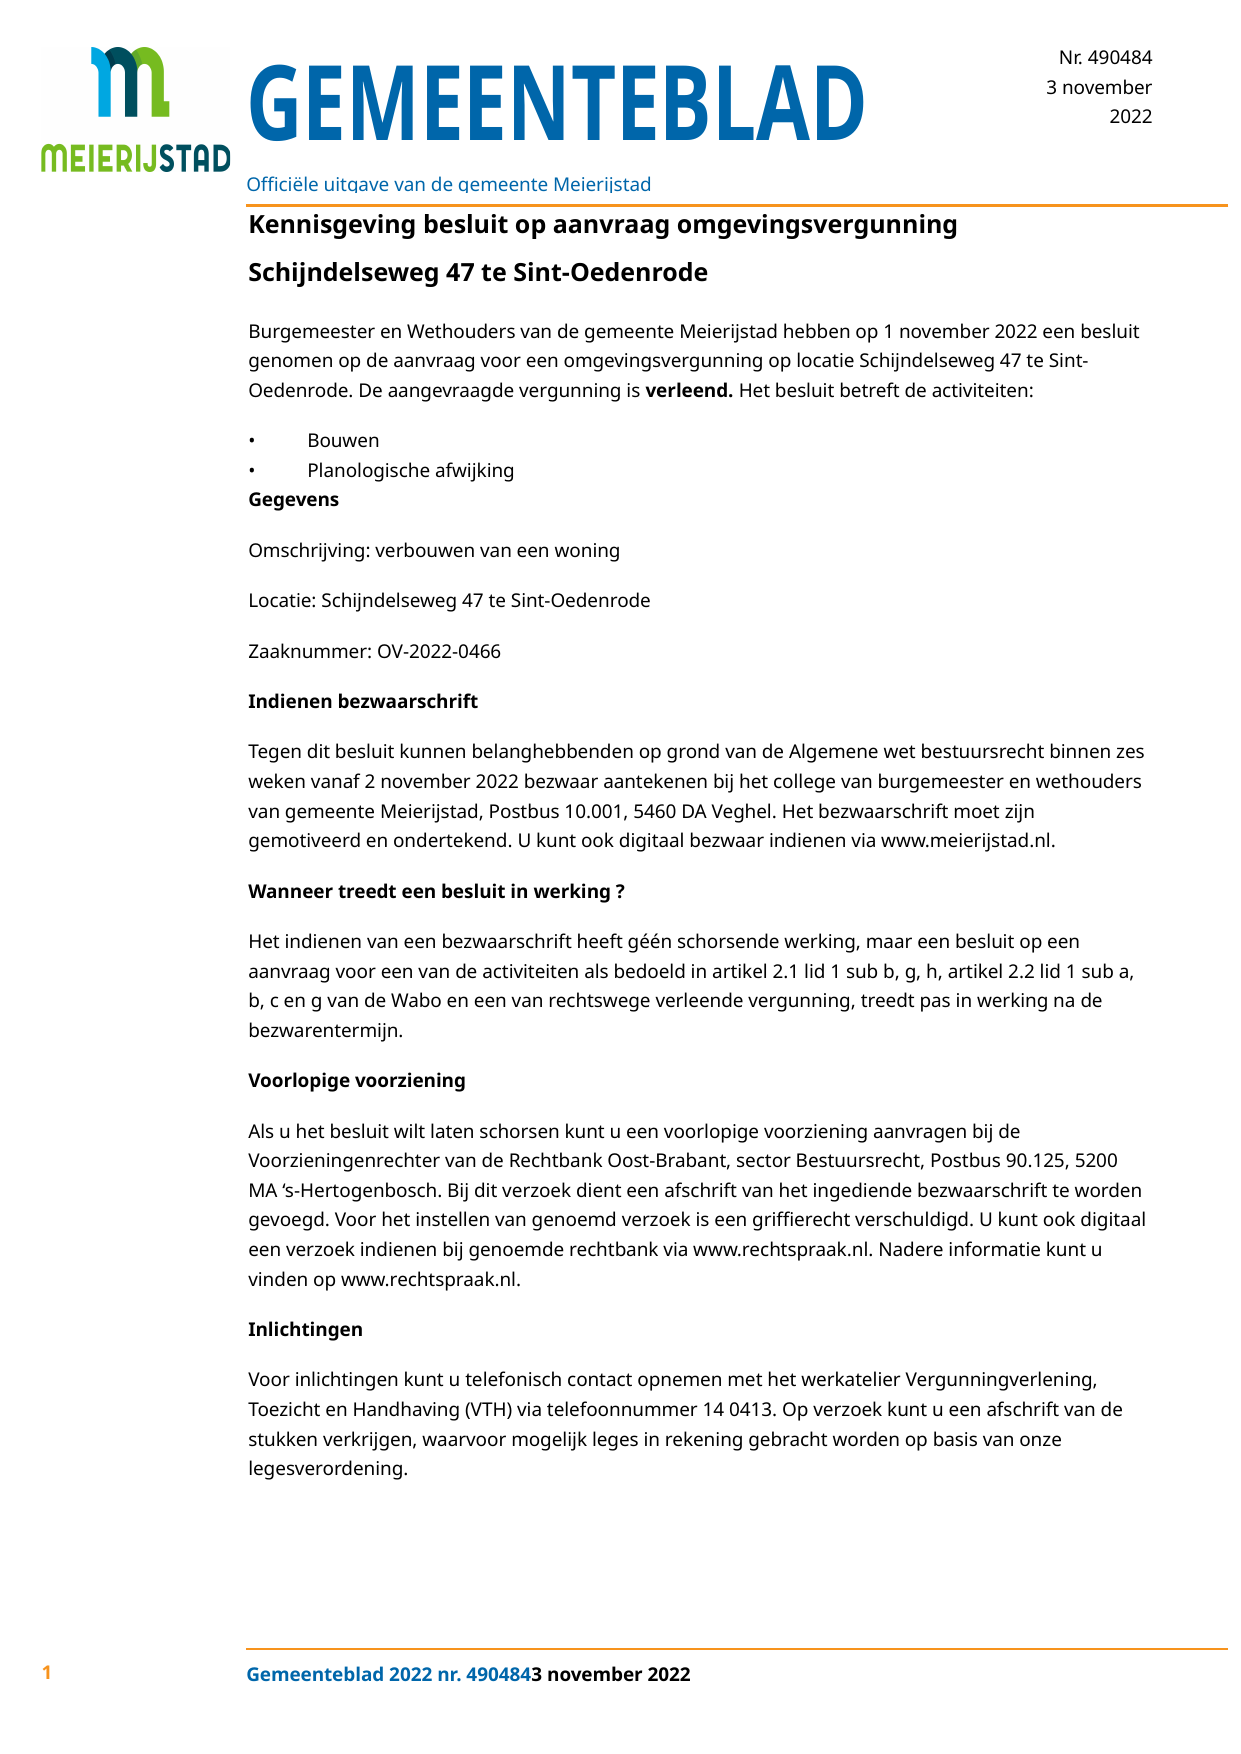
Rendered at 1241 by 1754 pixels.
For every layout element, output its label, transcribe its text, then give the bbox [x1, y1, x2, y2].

text Burgemeester en Wethouders van de gemeente Meierijstad hebben op 1 november 2022 een besluit genomen op de aanvraag voor een omgevingsvergunning op locatie Schijndelseweg 47 te Sint-Oedenrode. De aangevraagde vergunning is verleend. Het besluit betreft de activiteiten: [248, 318, 1152, 403]
text Inlichtingen [248, 1316, 1152, 1342]
text Wanneer treedt een besluit in werking ? [248, 878, 1152, 904]
text Het indienen van een bezwaarschrift heeft géén schorsende werking, maar een besluit op een aanvraag voor een van de activiteiten als bedoeld in artikel 2.1 lid 1 sub b, g, h, artikel 2.2 lid 1 sub a, b, c en g van de Wabo en een van rechtswege verleende vergunning, treedt pas in werking na de bezwarentermijn. [248, 928, 1152, 1043]
text Kennisgeving besluit op aanvraag omgevingsvergunning Schijndelseweg 47 te Sint-Oedenrode [248, 207, 1152, 288]
text Zaaknummer: OV-2022-0466 [248, 638, 1152, 664]
text Locatie: Schijndelseweg 47 te Sint-Oedenrode [248, 587, 1152, 613]
text Omschrijving: verbouwen van een woning [248, 537, 1152, 563]
text Indienen bezwaarschrift [248, 688, 1152, 714]
text Voor inlichtingen kunt u telefonisch contact opnemen met het werkatelier Vergunningverlening, Toezicht en Handhaving (VTH) via telefoonnummer 14 0413. Op verzoek kunt u een afschrift van de stukken verkrijgen, waarvoor mogelijk leges in rekening gebracht worden op basis van onze legesverordening. [248, 1367, 1152, 1481]
list Planologische afwijking [248, 457, 1152, 483]
text Voorlopige voorziening [248, 1067, 1152, 1093]
picture [41, 47, 231, 172]
text Tegen dit besluit kunnen belanghebbenden op grond van de Algemene wet bestuursrecht binnen zes weken vanaf 2 november 2022 bezwaar aantekenen bij het college van burgemeester en wethouders van gemeente Meierijstad, Postbus 10.001, 5460 DA Veghel. Het bezwaarschrift moet zijn gemotiveerd en ondertekend. U kunt ook digitaal bezwaar indienen via www.meierijstad.nl. [248, 739, 1152, 853]
list Bouwen [248, 427, 1152, 453]
text Als u het besluit wilt laten schorsen kunt u een voorlopige voorziening aanvragen bij de Voorzieningenrechter van de Rechtbank Oost-Brabant, sector Bestuursrecht, Postbus 90.125, 5200 MA ‘s-Hertogenbosch. Bij dit verzoek dient een afschrift van het ingediende bezwaarschrift te worden gevoegd. Voor het instellen van genoemd verzoek is een griffierecht verschuldigd. U kunt ook digitaal een verzoek indienen bij genoemde rechtbank via www.rechtspraak.nl. Nadere informatie kunt u vinden op www.rechtspraak.nl. [248, 1118, 1152, 1292]
text Gegevens [248, 487, 1152, 512]
